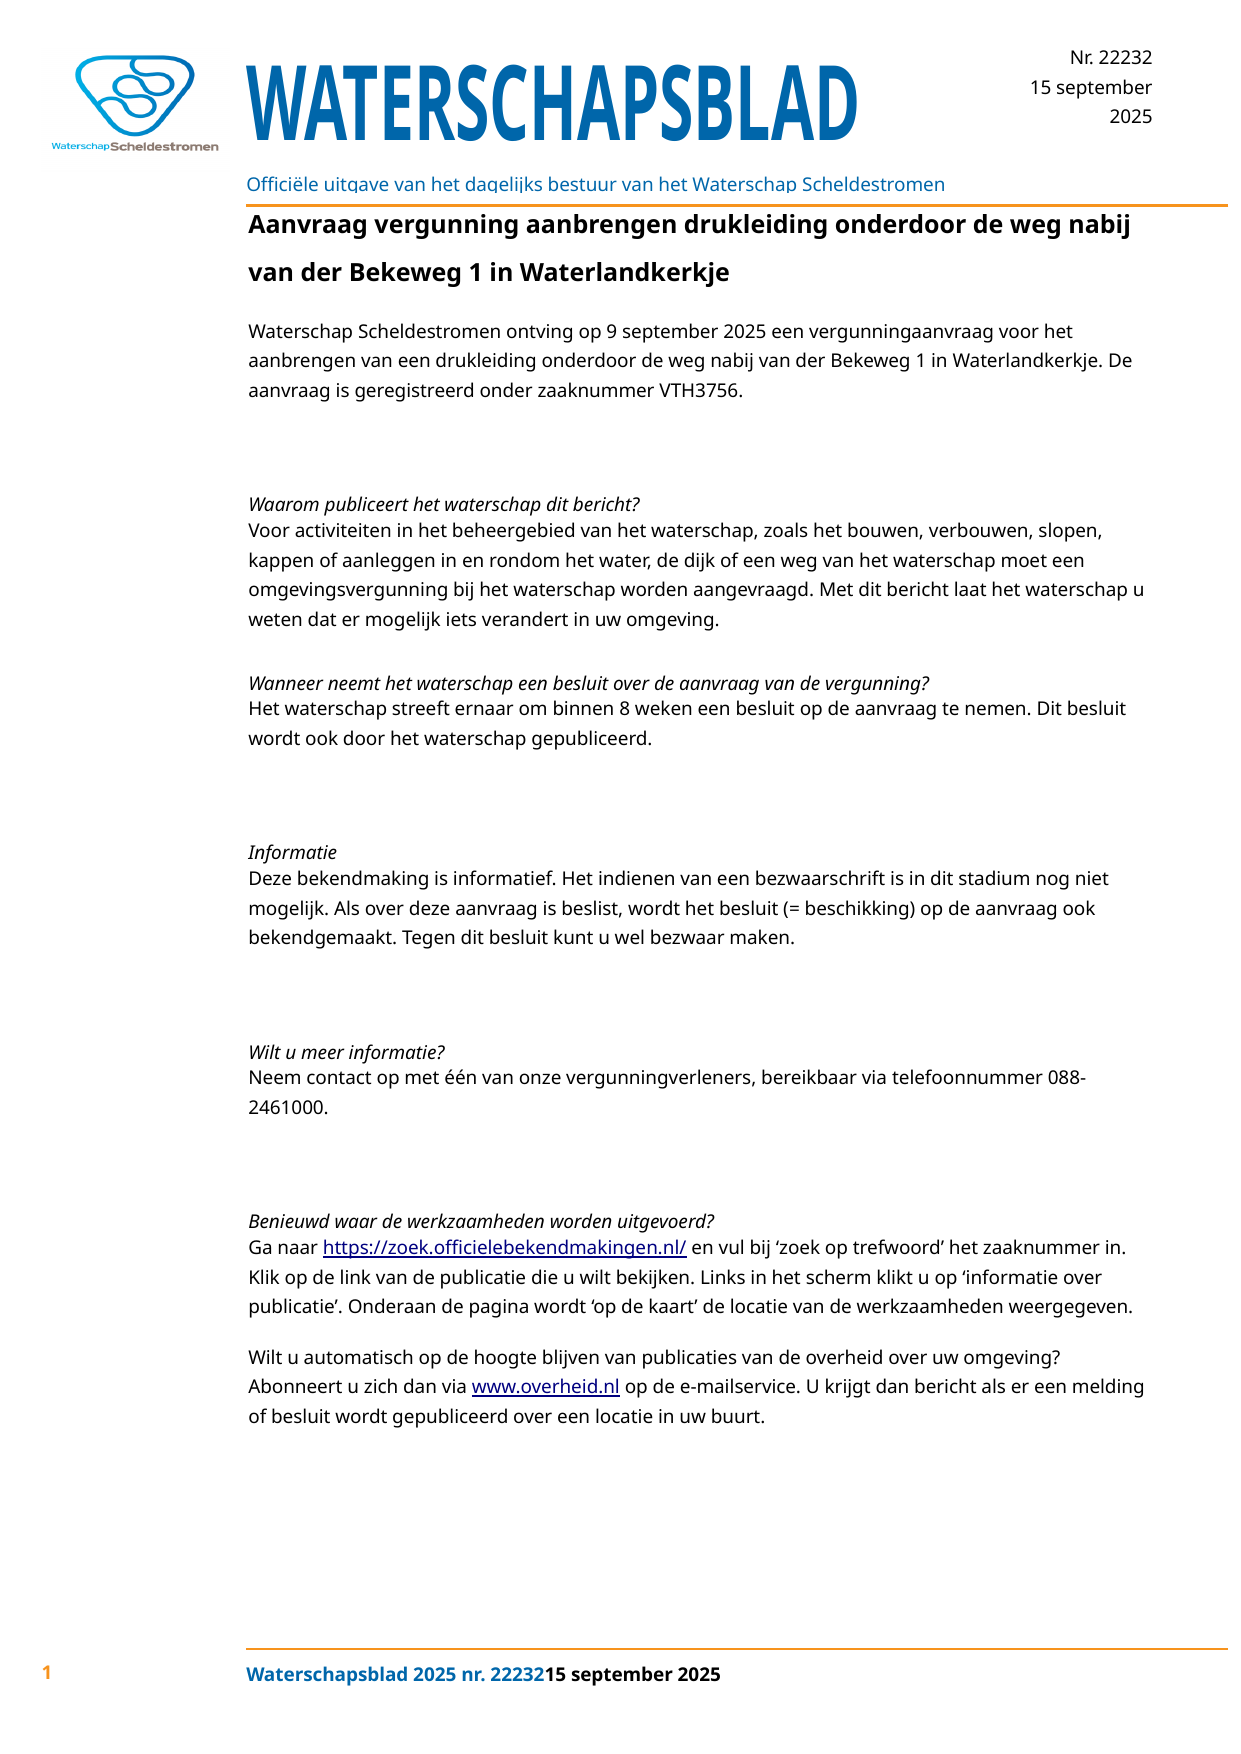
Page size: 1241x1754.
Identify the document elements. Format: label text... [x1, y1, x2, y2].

text Ga naar https://zoek.officielebekendmakingen.nl/ en vul bij ‘zoek op trefwoord’ het zaaknummer in. Klik op de link van de publicatie die u wilt bekijken. Links in het scherm klikt u op ‘informatie over publicatie’. Onderaan de pagina wordt ‘op de kaart’ de locatie van de werkzaamheden weergegeven. [248, 1234, 1152, 1319]
text Aanvraag vergunning aanbrengen drukleiding onderdoor de weg nabij van der Bekeweg 1 in Waterlandkerkje [248, 207, 1152, 288]
text Informatie [248, 839, 1152, 865]
picture [41, 47, 231, 172]
text Wanneer neemt het waterschap een besluit over de aanvraag van de vergunning? [248, 670, 1152, 696]
text Benieuwd waar de werkzaamheden worden uitgevoerd? [248, 1208, 1152, 1234]
text Deze bekendmaking is informatief. Het indienen van een bezwaarschrift is in dit stadium nog niet mogelijk. Als over deze aanvraag is beslist, wordt het besluit (= beschikking) op de aanvraag ook bekendgemaakt. Tegen dit besluit kunt u wel bezwaar maken. [248, 865, 1152, 950]
text Voor activiteiten in het beheergebied van het waterschap, zoals het bouwen, verbouwen, slopen, kappen of aanleggen in en rondom het water, de dijk of een weg van het waterschap moet een omgevingsvergunning bij het waterschap worden aangevraagd. Met dit bericht laat het waterschap u weten dat er mogelijk iets verandert in uw omgeving. [248, 517, 1152, 632]
text Wilt u meer informatie? [248, 1039, 1152, 1064]
text Waterschap Scheldestromen ontving op 9 september 2025 een vergunningaanvraag voor het aanbrengen van een drukleiding onderdoor de weg nabij van der Bekeweg 1 in Waterlandkerkje. De aanvraag is geregistreerd onder zaaknummer VTH3756. [248, 318, 1152, 403]
text Wilt u automatisch op de hoogte blijven van publicaties van de overheid over uw omgeving? Abonneert u zich dan via www.overheid.nl op de e-mailservice. U krijgt dan bericht als er een melding of besluit wordt gepubliceerd over een locatie in uw buurt. [248, 1344, 1152, 1429]
text Waarom publiceert het waterschap dit bericht? [248, 491, 1152, 517]
text Het waterschap streeft ernaar om binnen 8 weken een besluit op de aanvraag te nemen. Dit besluit wordt ook door het waterschap gepubliceerd. [248, 696, 1152, 751]
text Neem contact op met één van onze vergunningverleners, bereikbaar via telefoonnummer 088-2461000. [248, 1064, 1152, 1120]
